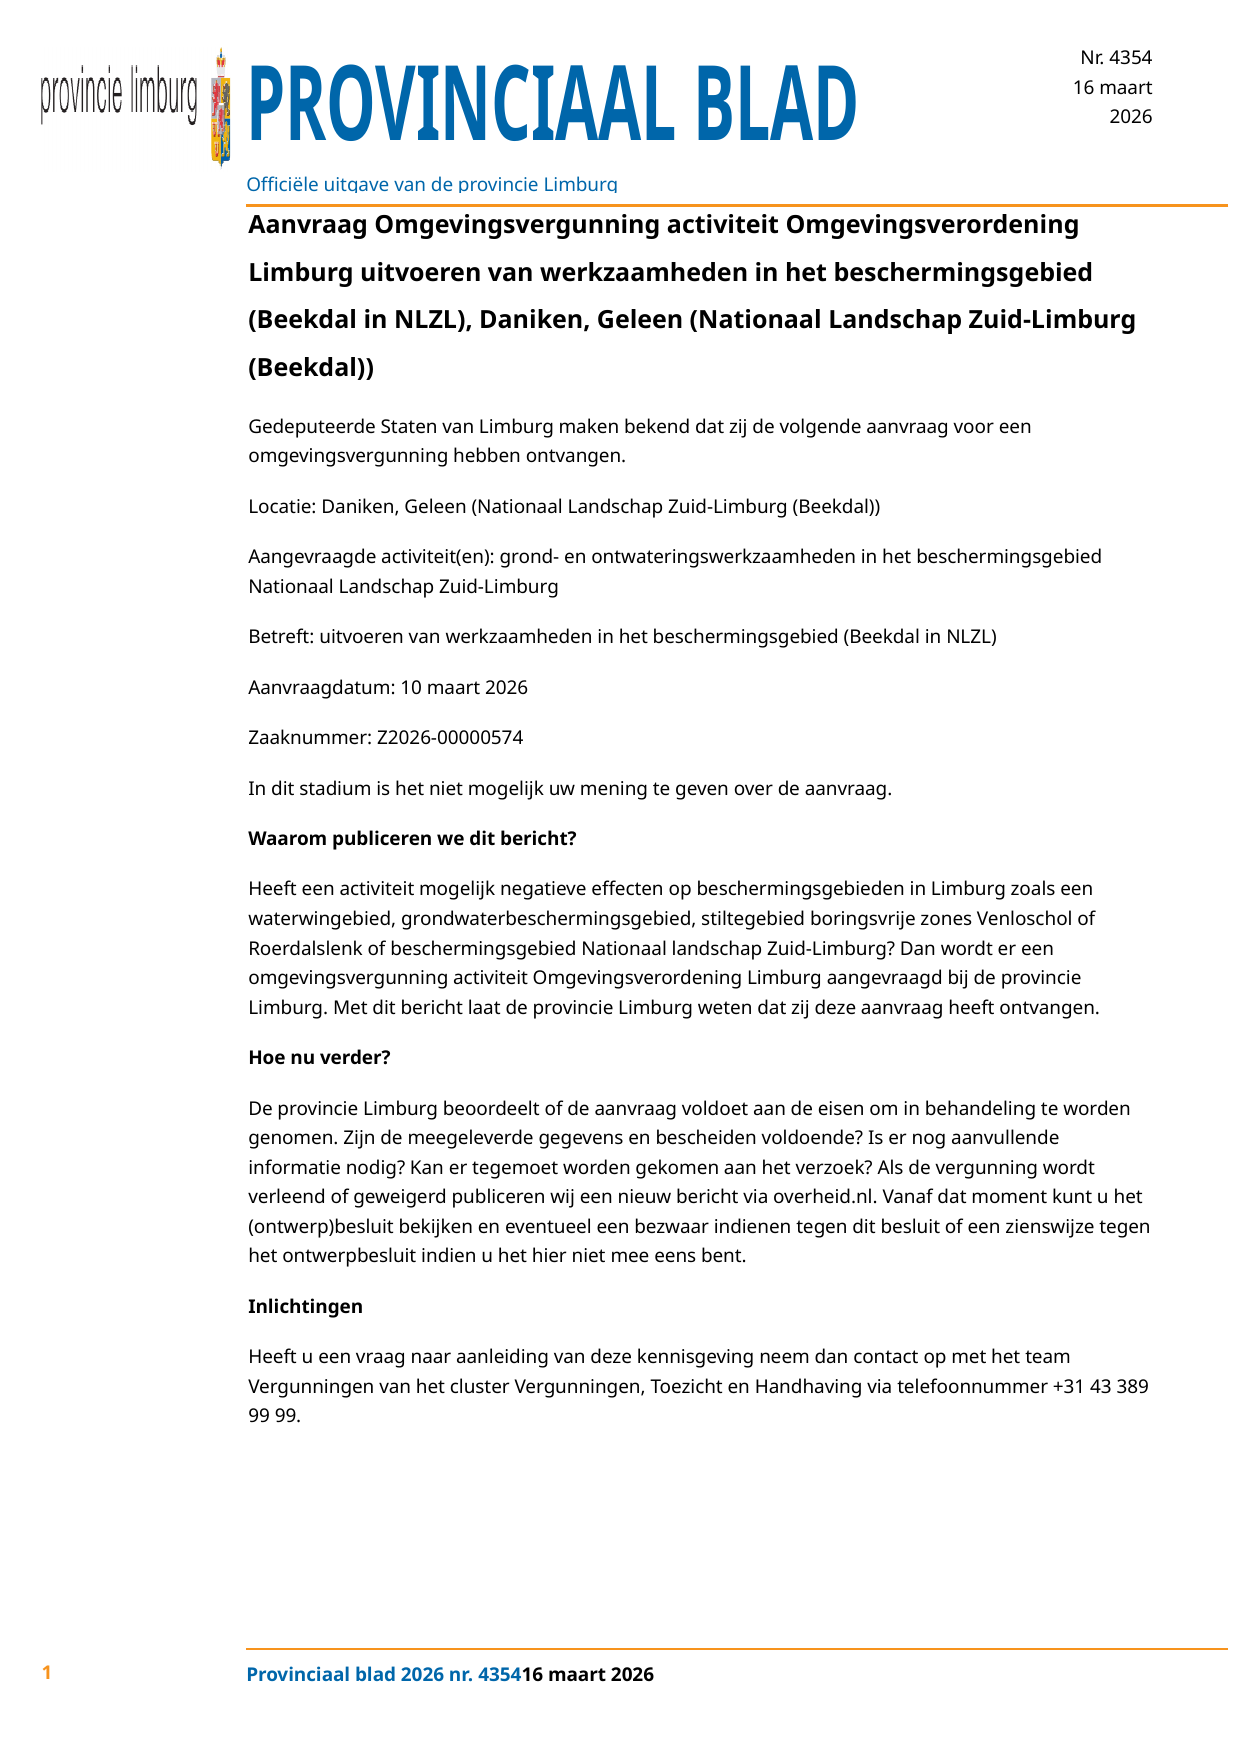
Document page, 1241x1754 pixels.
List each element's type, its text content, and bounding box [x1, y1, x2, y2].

text Heeft een activiteit mogelijk negatieve effecten op beschermingsgebieden in Limburg zoals een waterwingebied, grondwaterbeschermingsgebied, stiltegebied boringsvrije zones Venloschol of Roerdalslenk of beschermingsgebied Nationaal landschap Zuid-Limburg? Dan wordt er een omgevingsvergunning activiteit Omgevingsverordening Limburg aangevraagd bij de provincie Limburg. Met dit bericht laat de provincie Limburg weten dat zij deze aanvraag heeft ontvangen. [248, 876, 1152, 1020]
text Betreft: uitvoeren van werkzaamheden in het beschermingsgebied (Beekdal in NLZL) [248, 623, 1152, 649]
text Aanvraagdatum: 10 maart 2026 [248, 674, 1152, 700]
text Zaaknummer: Z2026-00000574 [248, 724, 1152, 750]
text In dit stadium is het niet mogelijk uw mening te geven over de aanvraag. [248, 775, 1152, 801]
text De provincie Limburg beoordeelt of de aanvraag voldoet aan de eisen om in behandeling te worden genomen. Zijn de meegeleverde gegevens en bescheiden voldoende? Is er nog aanvullende informatie nodig? Kan er tegemoet worden gekomen aan het verzoek? Als de vergunning wordt verleend of geweigerd publiceren wij een nieuw bericht via overheid.nl. Vanaf dat moment kunt u het (ontwerp)besluit bekijken en eventueel een bezwaar indienen tegen dit besluit of een zienswijze tegen het ontwerpbesluit indien u het hier niet mee eens bent. [248, 1095, 1152, 1268]
text Locatie: Daniken, Geleen (Nationaal Landschap Zuid-Limburg (Beekdal)) [248, 493, 1152, 519]
text Hoe nu verder? [248, 1044, 1152, 1070]
text Aangevraagde activiteit(en): grond- en ontwateringswerkzaamheden in het beschermingsgebied Nationaal Landschap Zuid-Limburg [248, 543, 1152, 599]
text Aanvraag Omgevingsvergunning activiteit Omgevingsverordening Limburg uitvoeren van werkzaamheden in het beschermingsgebied (Beekdal in NLZL), Daniken, Geleen (Nationaal Landschap Zuid-Limburg (Beekdal)) [248, 207, 1152, 384]
text Heeft u een vraag naar aanleiding van deze kennisgeving neem dan contact op met het team Vergunningen van het cluster Vergunningen, Toezicht en Handhaving via telefoonnummer +31 43 389 99 99. [248, 1343, 1152, 1428]
text Inlichtingen [248, 1293, 1152, 1319]
text Gedeputeerde Staten van Limburg maken bekend dat zij de volgende aanvraag voor een omgevingsvergunning hebben ontvangen. [248, 413, 1152, 468]
text Waarom publiceren we dit bericht? [248, 825, 1152, 851]
picture [41, 47, 231, 172]
